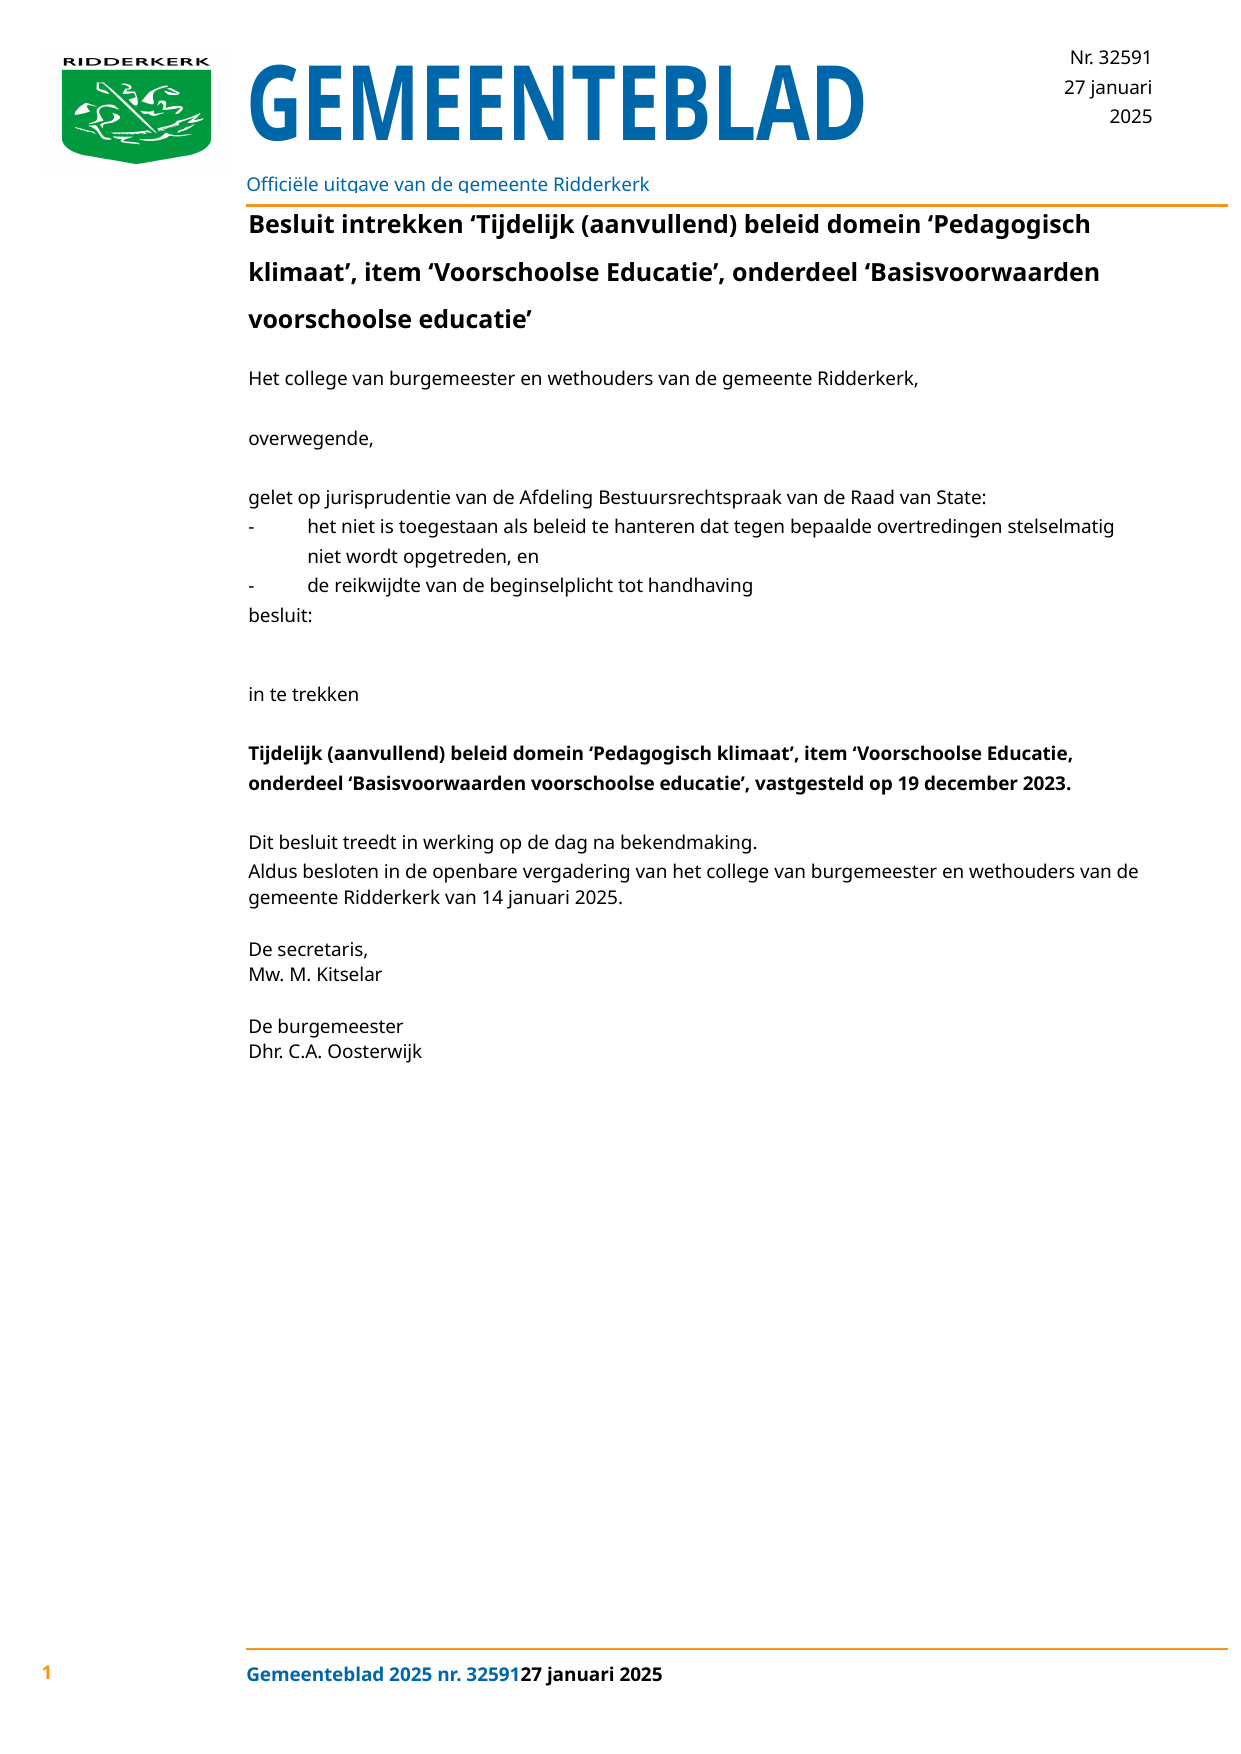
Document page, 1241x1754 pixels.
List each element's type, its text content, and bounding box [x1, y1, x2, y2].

text Mw. M. Kitselar [248, 961, 1152, 987]
list het niet is toegestaan als beleid te hanteren dat tegen bepaalde overtredingen stelselmatig niet wordt opgetreden, en [248, 513, 1152, 569]
list de reikwijdte van de beginselplicht tot handhaving [248, 573, 1152, 598]
text Besluit intrekken ‘Tijdelijk (aanvullend) beleid domein ‘Pedagogisch klimaat’, item ‘Voorschoolse Educatie’, onderdeel ‘Basisvoorwaarden voorschoolse educatie’ [248, 207, 1152, 336]
text Dit besluit treedt in werking op de dag na bekendmaking. [248, 829, 1152, 855]
text besluit: [248, 602, 1152, 628]
text overwegende, [248, 425, 1152, 450]
text De burgemeester [248, 1013, 1152, 1039]
text Het college van burgemeester en wethouders van de gemeente Ridderkerk, [248, 366, 1152, 391]
text in te trekken [248, 681, 1152, 707]
picture [41, 47, 231, 172]
text De secretaris, [248, 936, 1152, 961]
text Dhr. C.A. Oosterwijk [248, 1039, 1152, 1064]
text Tijdelijk (aanvullend) beleid domein ‘Pedagogisch klimaat’, item ‘Voorschoolse Educatie, onderdeel ‘Basisvoorwaarden voorschoolse educatie’, vastgesteld op 19 december 2023. [248, 740, 1152, 796]
text gelet op jurisprudentie van de Afdeling Bestuursrechtspraak van de Raad van State: [248, 484, 1152, 509]
text Aldus besloten in de openbare vergadering van het college van burgemeester en wethouders van de gemeente Ridderkerk van 14 januari 2025. [248, 858, 1152, 910]
